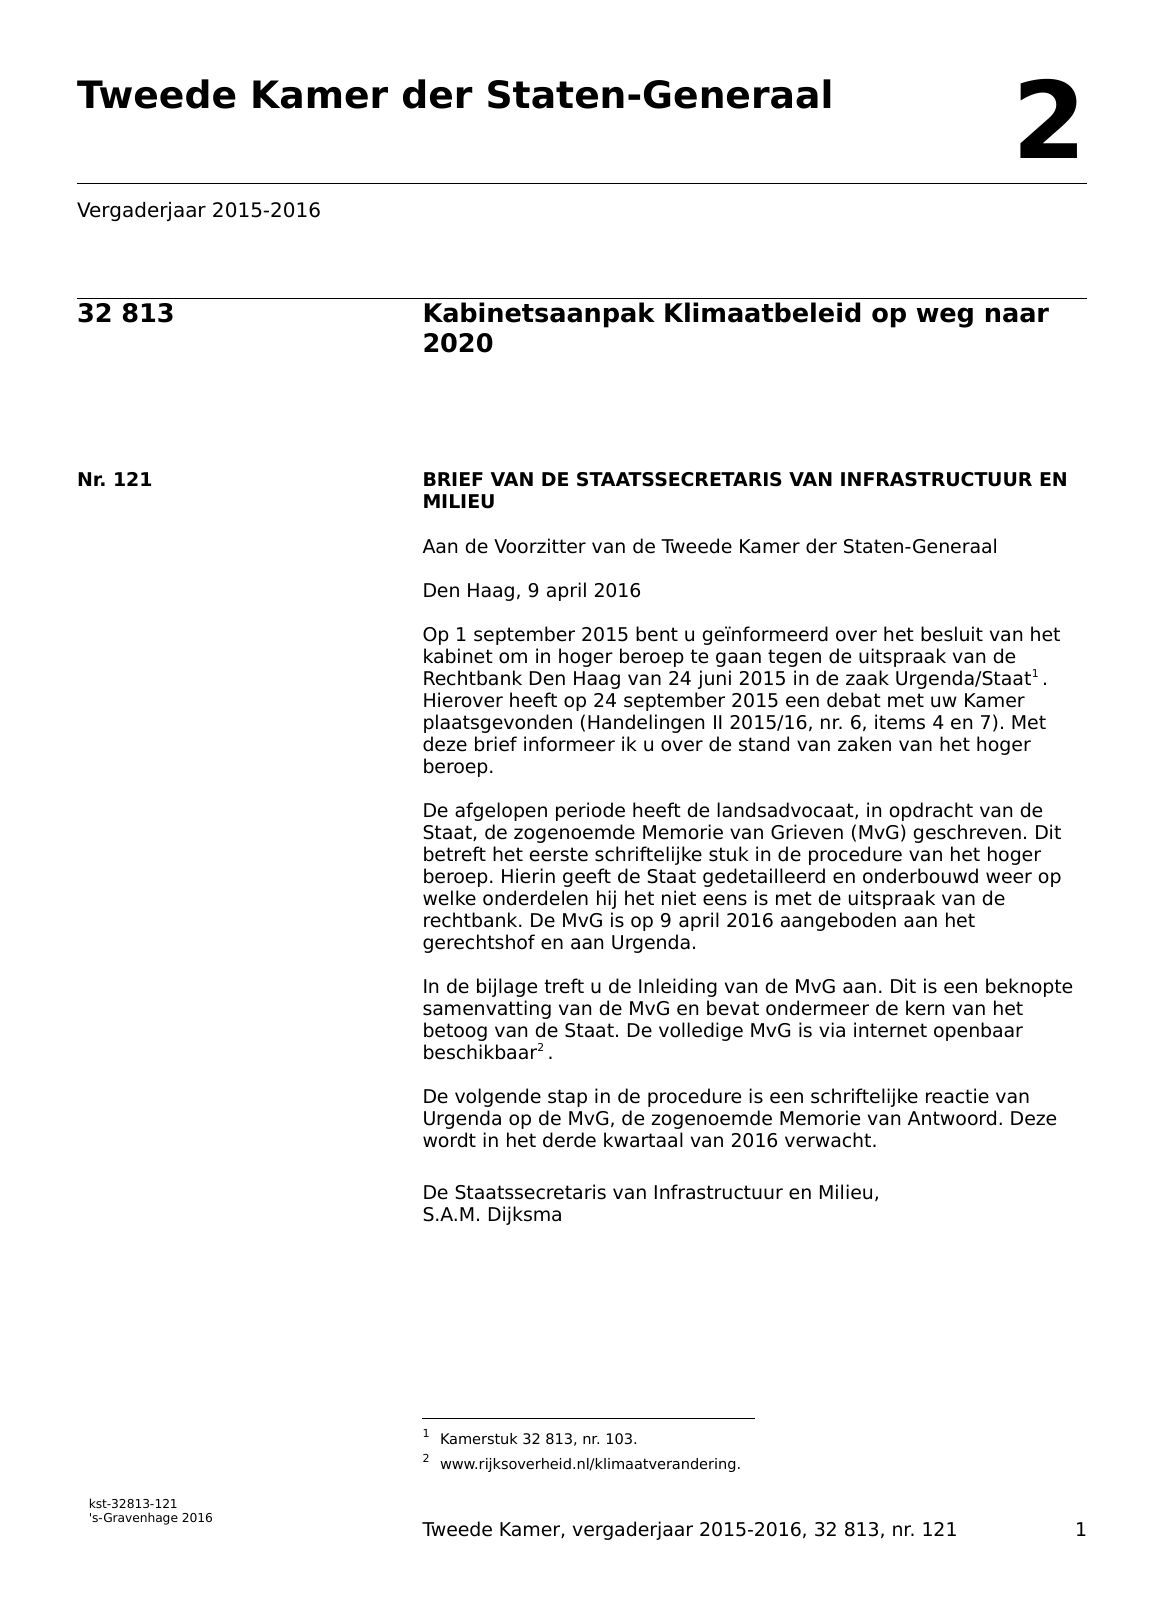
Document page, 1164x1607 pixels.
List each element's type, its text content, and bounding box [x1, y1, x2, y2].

text In de bijlage treft u de Inleiding van de MvG aan. Dit is een beknopte samenvatting van de MvG en bevat ondermeer de kern van het betoog van de Staat. De volledige MvG is via internet openbaar beschikbaar. [422, 976, 1087, 1064]
text Den Haag, 9 april 2016 [422, 580, 1087, 602]
table_header 2 [886, 59, 1087, 183]
subtitle 32 813 Kabinetsaanpak Klimaatbeleid op weg naar 2020 [77, 299, 1087, 358]
table_header Tweede Kamer der Staten-Generaal [77, 59, 886, 183]
text Kamerstuk 32 813, nr. 103. [422, 1427, 1087, 1449]
text 's-Gravenhage 2016 [88, 1511, 323, 1525]
text www.rijksoverheid.nl/klimaatverandering. [422, 1452, 1087, 1474]
table_cell Vergaderjaar 2015-2016 [77, 184, 1087, 298]
text kst-32813-121 [88, 1497, 323, 1511]
text Aan de Voorzitter van de Tweede Kamer der Staten-Generaal [422, 536, 1087, 557]
subtitle Nr. 121 BRIEF VAN DE STAATSSECRETARIS VAN INFRASTRUCTUUR EN MILIEU [77, 469, 1087, 513]
text De afgelopen periode heeft de landsadvocaat, in opdracht van de Staat, de zogenoemde Memorie van Grieven (MvG) geschreven. Dit betreft het eerste schriftelijke stuk in de procedure van het hoger beroep. Hierin geeft de Staat gedetailleerd en onderbouwd weer op welke onderdelen hij het niet eens is met de uitspraak van de rechtbank. De MvG is op 9 april 2016 aangeboden aan het gerechtshof en aan Urgenda. [422, 800, 1087, 954]
text De Staatssecretaris van Infrastructuur en Milieu, S.A.M. Dijksma [422, 1182, 1087, 1226]
text Op 1 september 2015 bent u geïnformeerd over het besluit van het kabinet om in hoger beroep te gaan tegen de uitspraak van de Rechtbank Den Haag van 24 juni 2015 in de zaak Urgenda/Staat. Hierover heeft op 24 september 2015 een debat met uw Kamer plaatsgevonden (Handelingen II 2015/16, nr. 6, items 4 en 7). Met deze brief informeer ik u over de stand van zaken van het hoger beroep. [422, 624, 1087, 778]
text De volgende stap in de procedure is een schriftelijke reactie van Urgenda op de MvG, de zogenoemde Memorie van Antwoord. Deze wordt in het derde kwartaal van 2016 verwacht. [422, 1086, 1087, 1152]
